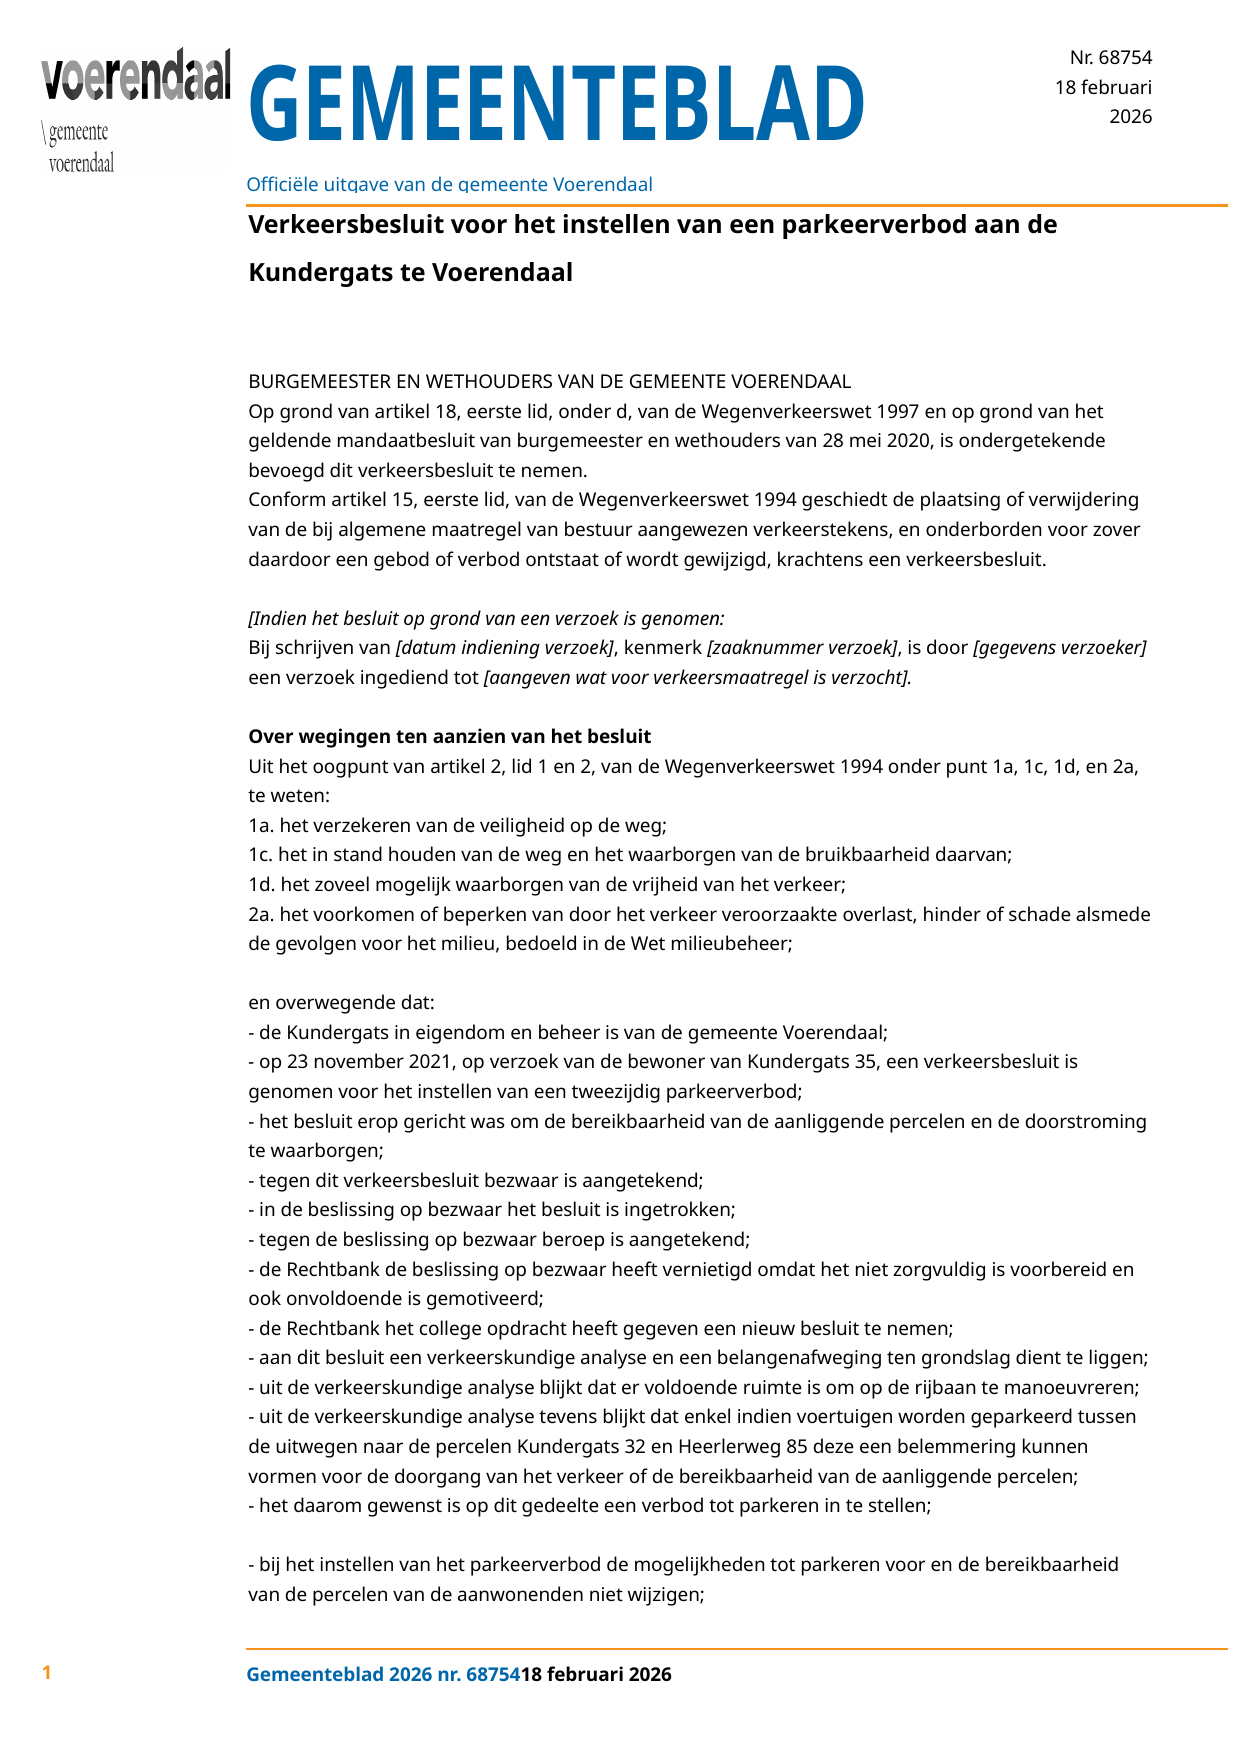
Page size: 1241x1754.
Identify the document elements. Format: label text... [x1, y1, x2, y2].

text - op 23 november 2021, op verzoek van de bewoner van Kundergats 35, een verkeersbesluit is genomen voor het instellen van een tweezijdig parkeerverbod; [248, 1049, 1152, 1104]
text 1d. het zoveel mogelijk waarborgen van de vrijheid van het verkeer; [248, 871, 1152, 897]
text - uit de verkeerskundige analyse tevens blijkt dat enkel indien voertuigen worden geparkeerd tussen de uitwegen naar de percelen Kundergats 32 en Heerlerweg 85 deze een belemmering kunnen vormen voor de doorgang van het verkeer of de bereikbaarheid van de aanliggende percelen; [248, 1404, 1152, 1488]
text Conform artikel 15, eerste lid, van de Wegenverkeerswet 1994 geschiedt de plaatsing of verwijdering van de bij algemene maatregel van bestuur aangewezen verkeerstekens, en onderborden voor zover daardoor een gebod of verbod ontstaat of wordt gewijzigd, krachtens een verkeersbesluit. [248, 487, 1152, 571]
text - het besluit erop gericht was om de bereikbaarheid van de aanliggende percelen en de doorstroming te waarborgen; [248, 1108, 1152, 1163]
text - in de beslissing op bezwaar het besluit is ingetrokken; [248, 1197, 1152, 1222]
text - tegen dit verkeersbesluit bezwaar is aangetekend; [248, 1167, 1152, 1193]
text [Indien het besluit op grond van een verzoek is genomen: [248, 605, 1152, 631]
text Uit het oogpunt van artikel 2, lid 1 en 2, van de Wegenverkeerswet 1994 onder punt 1a, 1c, 1d, en 2a, te weten: [248, 753, 1152, 808]
text Op grond van artikel 18, eerste lid, onder d, van de Wegenverkeerswet 1997 en op grond van het geldende mandaatbesluit van burgemeester en wethouders van 28 mei 2020, is ondergetekende bevoegd dit verkeersbesluit te nemen. [248, 398, 1152, 483]
text 2a. het voorkomen of beperken van door het verkeer veroorzaakte overlast, hinder of schade alsmede de gevolgen voor het milieu, bedoeld in de Wet milieubeheer; [248, 901, 1152, 956]
text - uit de verkeerskundige analyse blijkt dat er voldoende ruimte is om op de rijbaan te manoeuvreren; [248, 1374, 1152, 1400]
text 1a. het verzekeren van de veiligheid op de weg; [248, 812, 1152, 838]
text Bij schrijven van [datum indiening verzoek], kenmerk [zaaknummer verzoek], is door [gegevens verzoeker] een verzoek ingediend tot [aangeven wat voor verkeersmaatregel is verzocht]. [248, 634, 1152, 690]
text - de Rechtbank de beslissing op bezwaar heeft vernietigd omdat het niet zorgvuldig is voorbereid en ook onvoldoende is gemotiveerd; [248, 1256, 1152, 1311]
text Over wegingen ten aanzien van het besluit [248, 723, 1152, 749]
text BURGEMEESTER EN WETHOUDERS VAN DE GEMEENTE VOERENDAAL [248, 368, 1152, 394]
text en overwegende dat: [248, 989, 1152, 1015]
text - bij het instellen van het parkeerverbod de mogelijkheden tot parkeren voor en de bereikbaarheid van de percelen van de aanwonenden niet wijzigen; [248, 1552, 1152, 1607]
picture [41, 47, 231, 172]
text 1c. het in stand houden van de weg en het waarborgen van de bruikbaarheid daarvan; [248, 842, 1152, 867]
text Verkeersbesluit voor het instellen van een parkeerverbod aan de Kundergats te Voerendaal [248, 207, 1152, 288]
text - het daarom gewenst is op dit gedeelte een verbod tot parkeren in te stellen; [248, 1492, 1152, 1518]
text - de Rechtbank het college opdracht heeft gegeven een nieuw besluit te nemen; [248, 1315, 1152, 1341]
text - tegen de beslissing op bezwaar beroep is aangetekend; [248, 1226, 1152, 1252]
text - aan dit besluit een verkeerskundige analyse en een belangenafweging ten grondslag dient te liggen; [248, 1344, 1152, 1370]
text - de Kundergats in eigendom en beheer is van de gemeente Voerendaal; [248, 1019, 1152, 1045]
